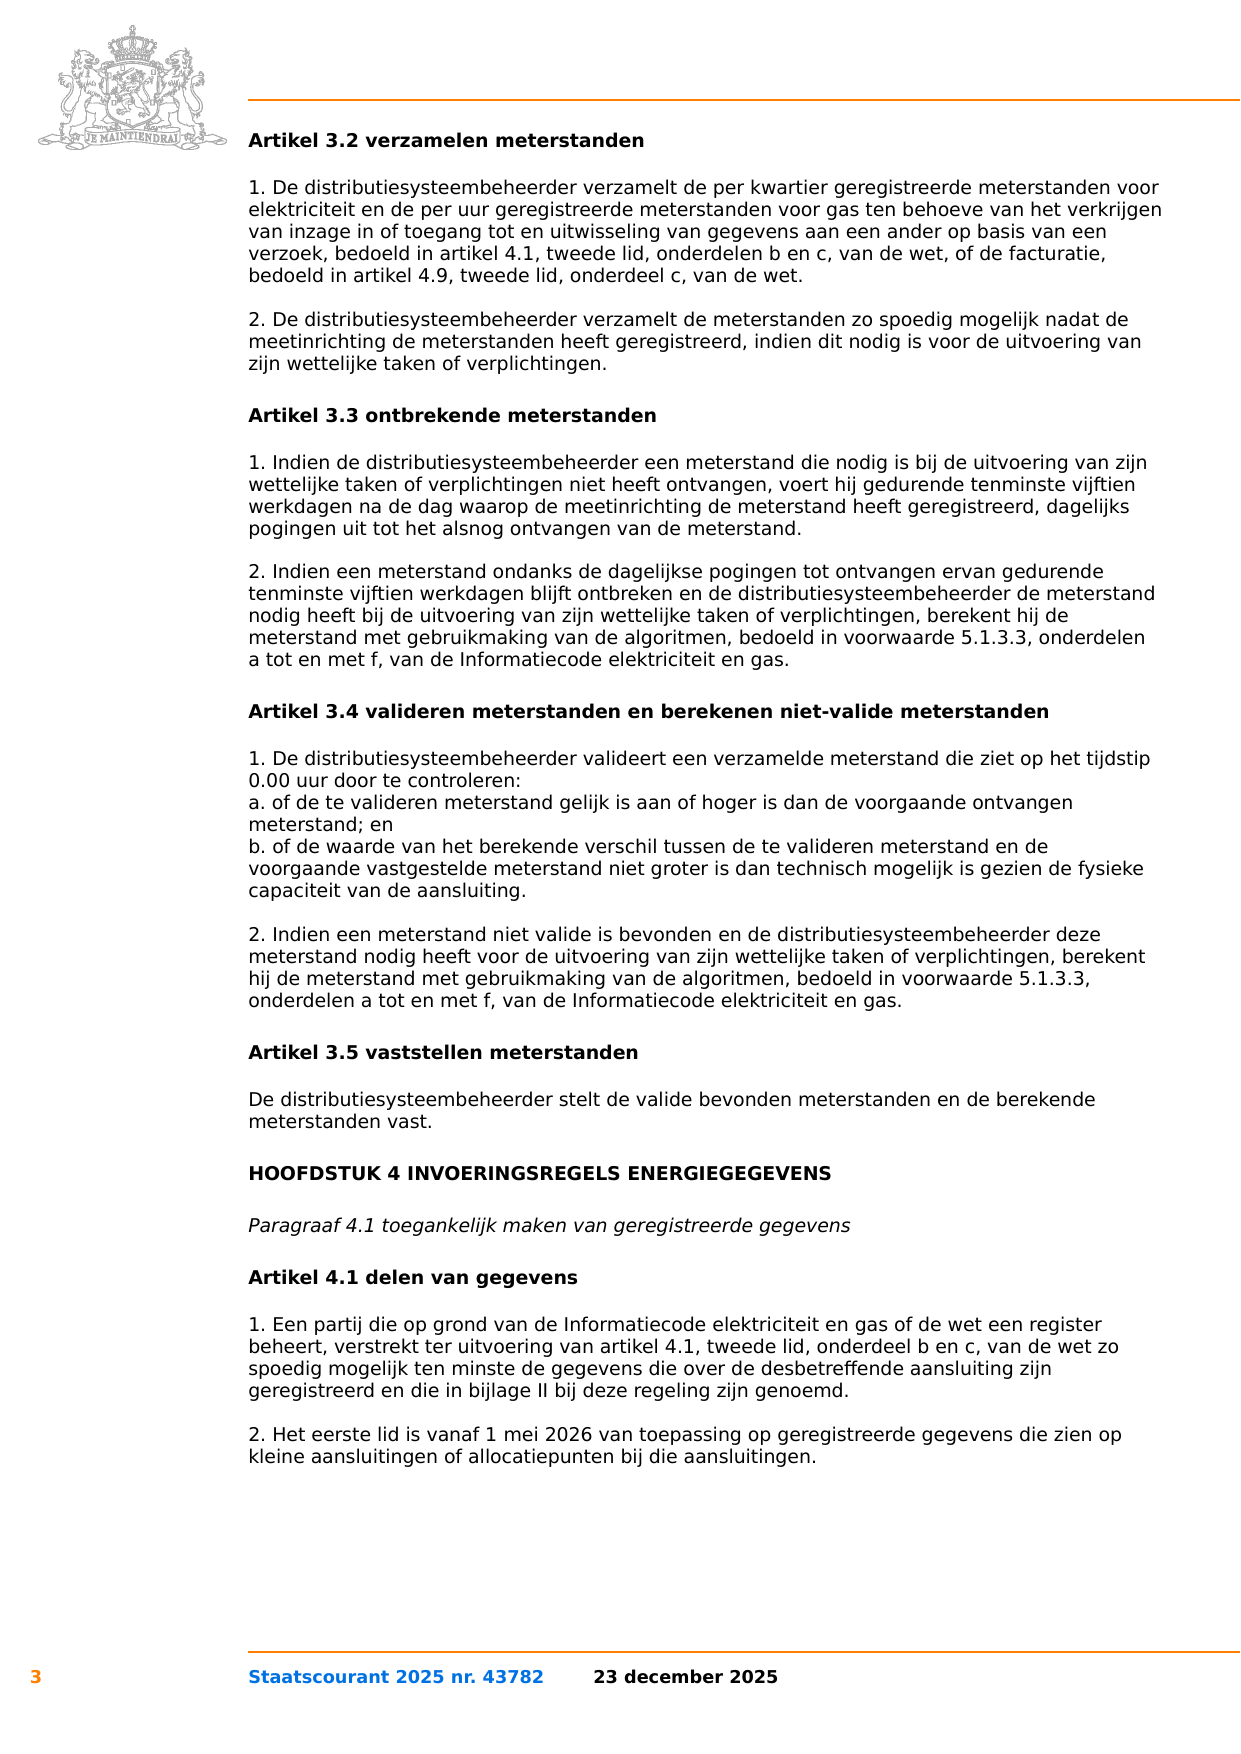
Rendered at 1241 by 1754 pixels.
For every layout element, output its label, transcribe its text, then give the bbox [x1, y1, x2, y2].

text De distributiesysteembeheerder stelt de valide bevonden meterstanden en de berekende meterstanden vast. [248, 1089, 1163, 1133]
text 2. Het eerste lid is vanaf 1 mei 2026 van toepassing op geregistreerde gegevens die zien op kleine aansluitingen of allocatiepunten bij die aansluitingen. [248, 1423, 1163, 1467]
text 1. Een partij die op grond van de Informatiecode elektriciteit en gas of de wet een register beheert, verstrekt ter uitvoering van artikel 4.1, tweede lid, onderdeel b en c, van de wet zo spoedig mogelijk ten minste de gegevens die over de desbetreffende aansluiting zijn geregistreerd en die in bijlage II bij deze regeling zijn genoemd. [248, 1314, 1163, 1402]
text b. of de waarde van het berekende verschil tussen de te valideren meterstand en de voorgaande vastgestelde meterstand niet groter is dan technisch mogelijk is gezien de fysieke capaciteit van de aansluiting. [248, 836, 1163, 902]
subtitle Artikel 3.2 verzamelen meterstanden [248, 130, 1163, 152]
subtitle Paragraaf 4.1 toegankelijk maken van geregistreerde gegevens [248, 1215, 1163, 1237]
subtitle HOOFDSTUK 4 INVOERINGSREGELS ENERGIEGEGEVENS [248, 1163, 1163, 1185]
text a. of de te valideren meterstand gelijk is aan of hoger is dan de voorgaande ontvangen meterstand; en [248, 792, 1163, 836]
text 1. De distributiesysteembeheerder valideert een verzamelde meterstand die ziet op het tijdstip 0.00 uur door te controleren: [248, 748, 1163, 792]
text 2. De distributiesysteembeheerder verzamelt de meterstanden zo spoedig mogelijk nadat de meetinrichting de meterstanden heeft geregistreerd, indien dit nodig is voor de uitvoering van zijn wettelijke taken of verplichtingen. [248, 309, 1163, 374]
subtitle Artikel 3.3 ontbrekende meterstanden [248, 404, 1163, 427]
text 1. Indien de distributiesysteembeheerder een meterstand die nodig is bij de uitvoering van zijn wettelijke taken of verplichtingen niet heeft ontvangen, voert hij gedurende tenminste vijftien werkdagen na de dag waarop de meetinrichting de meterstand heeft geregistreerd, dagelijks pogingen uit tot het alsnog ontvangen van de meterstand. [248, 452, 1163, 539]
text 2. Indien een meterstand niet valide is bevonden en de distributiesysteembeheerder deze meterstand nodig heeft voor de uitvoering van zijn wettelijke taken of verplichtingen, berekent hij de meterstand met gebruikmaking van de algoritmen, bedoeld in voorwaarde 5.1.3.3, onderdelen a tot en met f, van de Informatiecode elektriciteit en gas. [248, 924, 1163, 1012]
subtitle Artikel 4.1 delen van gegevens [248, 1267, 1163, 1289]
picture [38, 25, 227, 150]
subtitle Artikel 3.4 valideren meterstanden en berekenen niet-valide meterstanden [248, 701, 1163, 723]
subtitle Artikel 3.5 vaststellen meterstanden [248, 1042, 1163, 1064]
text 1. De distributiesysteembeheerder verzamelt de per kwartier geregistreerde meterstanden voor elektriciteit en de per uur geregistreerde meterstanden voor gas ten behoeve van het verkrijgen van inzage in of toegang tot en uitwisseling van gegevens aan een ander op basis van een verzoek, bedoeld in artikel 4.1, tweede lid, onderdelen b en c, van de wet, of de facturatie, bedoeld in artikel 4.9, tweede lid, onderdeel c, van de wet. [248, 177, 1163, 287]
text 2. Indien een meterstand ondanks de dagelijkse pogingen tot ontvangen ervan gedurende tenminste vijftien werkdagen blijft ontbreken en de distributiesysteembeheerder de meterstand nodig heeft bij de uitvoering van zijn wettelijke taken of verplichtingen, berekent hij de meterstand met gebruikmaking van de algoritmen, bedoeld in voorwaarde 5.1.3.3, onderdelen a tot en met f, van de Informatiecode elektriciteit en gas. [248, 561, 1163, 671]
